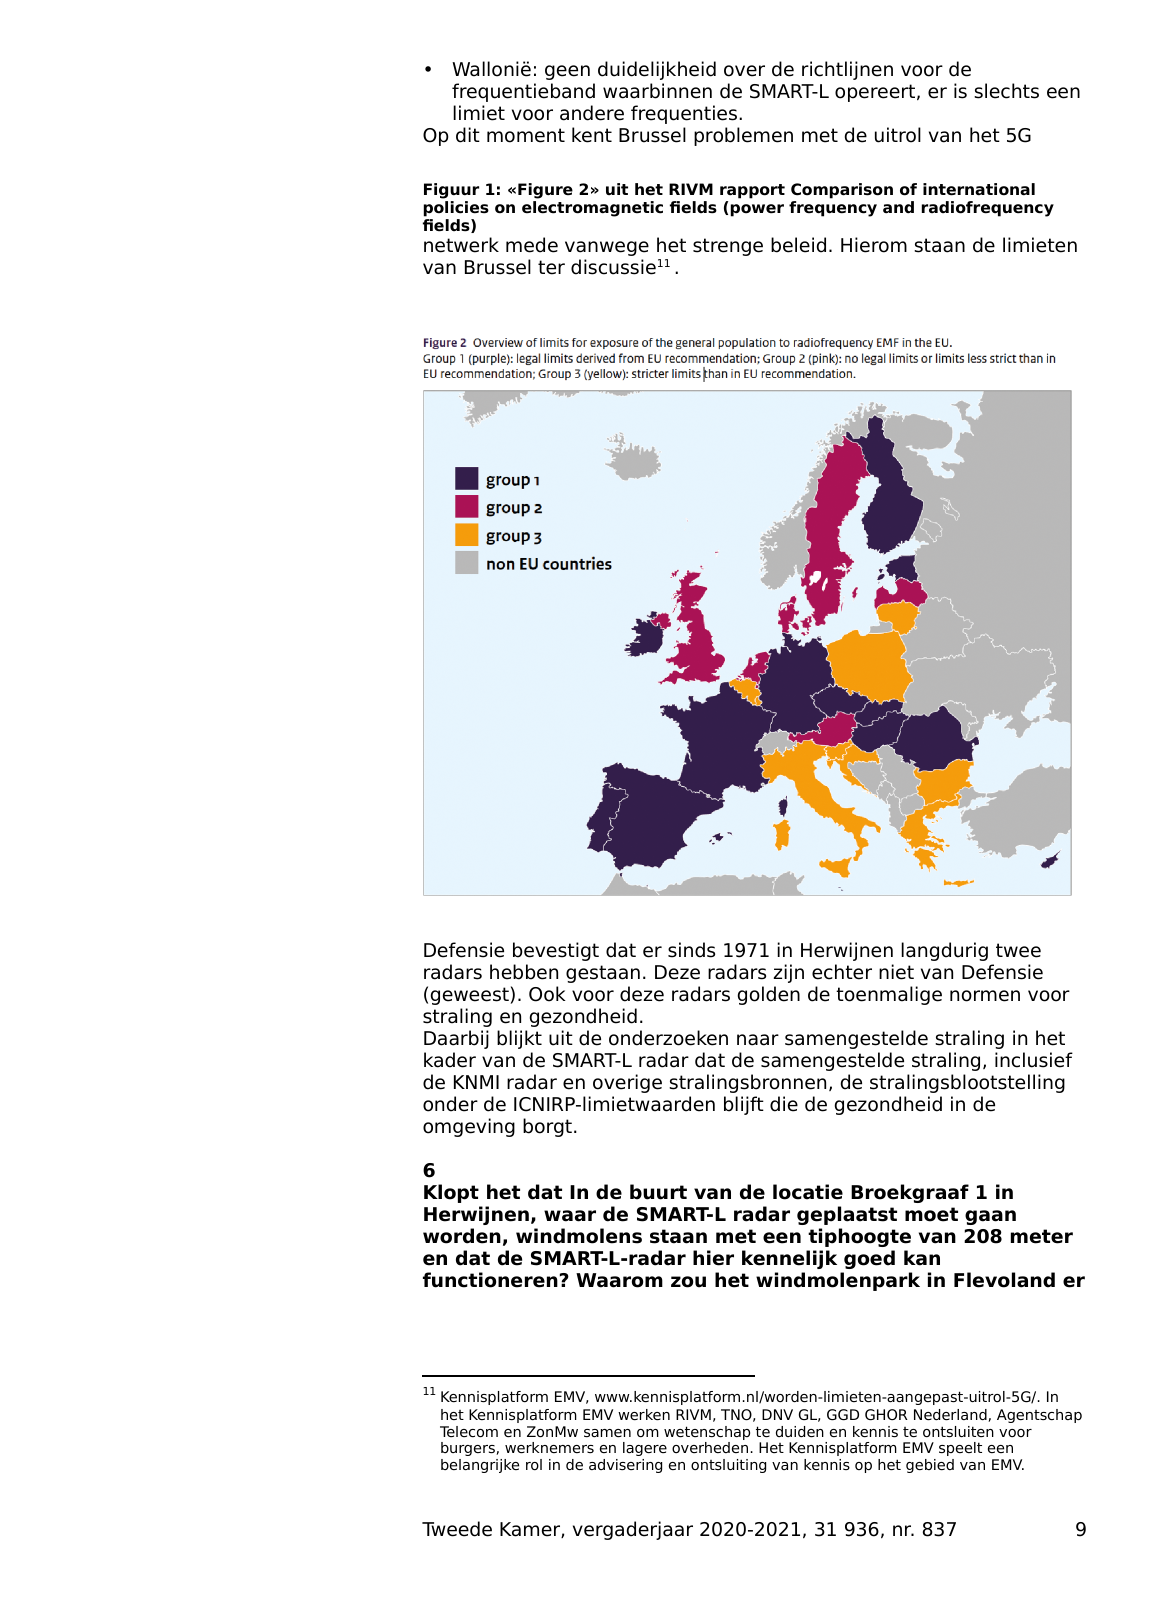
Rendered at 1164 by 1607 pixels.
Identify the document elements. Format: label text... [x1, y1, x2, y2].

text Klopt het dat In de buurt van de locatie Broekgraaf 1 in Herwijnen, waar de SMART-L radar geplaatst moet gaan worden, windmolens staan met een tiphoogte van 208 meter en dat de SMART-L-radar hier kennelijk goed kan functioneren? Waarom zou het windmolenpark in Flevoland er [422, 1182, 1087, 1292]
text 6 [422, 1160, 1087, 1182]
text Daarbij blijkt uit de onderzoeken naar samengestelde straling in het kader van de SMART-L radar dat de samengestelde straling, inclusief de KNMI radar en overige stralingsbronnen, de stralingsblootstelling onder de ICNIRP-limietwaarden blijft die de gezondheid in de omgeving borgt. [422, 1028, 1087, 1138]
text Kennisplatform EMV, www.kennisplatform.nl/worden-limieten-aangepast-uitrol-5G/. In het Kennisplatform EMV werken RIVM, TNO, DNV GL, GGD GHOR Nederland, Agentschap Telecom en ZonMw samen om wetenschap te duiden en kennis te ontsluiten voor burgers, werknemers en lagere overheden. Het Kennisplatform EMV speelt een belangrijke rol in de advisering en ontsluiting van kennis op het gebied van EMV. [422, 1385, 1087, 1474]
text Defensie bevestigt dat er sinds 1971 in Herwijnen langdurig twee radars hebben gestaan. Deze radars zijn echter niet van Defensie (geweest). Ook voor deze radars golden de toenmalige normen voor straling en gezondheid. [422, 940, 1087, 1028]
text • Wallonië: geen duidelijkheid over de richtlijnen voor de frequentieband waarbinnen de SMART-L opereert, er is slechts een limiet voor andere frequenties. [422, 59, 1087, 125]
picture [422, 335, 1072, 896]
text Figuur 1: «Figure 2» uit het RIVM rapport Comparison of international policies on electromagnetic fields (power frequency and radiofrequency fields) [422, 181, 1072, 235]
text Op dit moment kent Brussel problemen met de uitrol van het 5G netwerk mede vanwege het strenge beleid. Hierom staan de limieten van Brussel ter discussie. [422, 125, 1087, 279]
